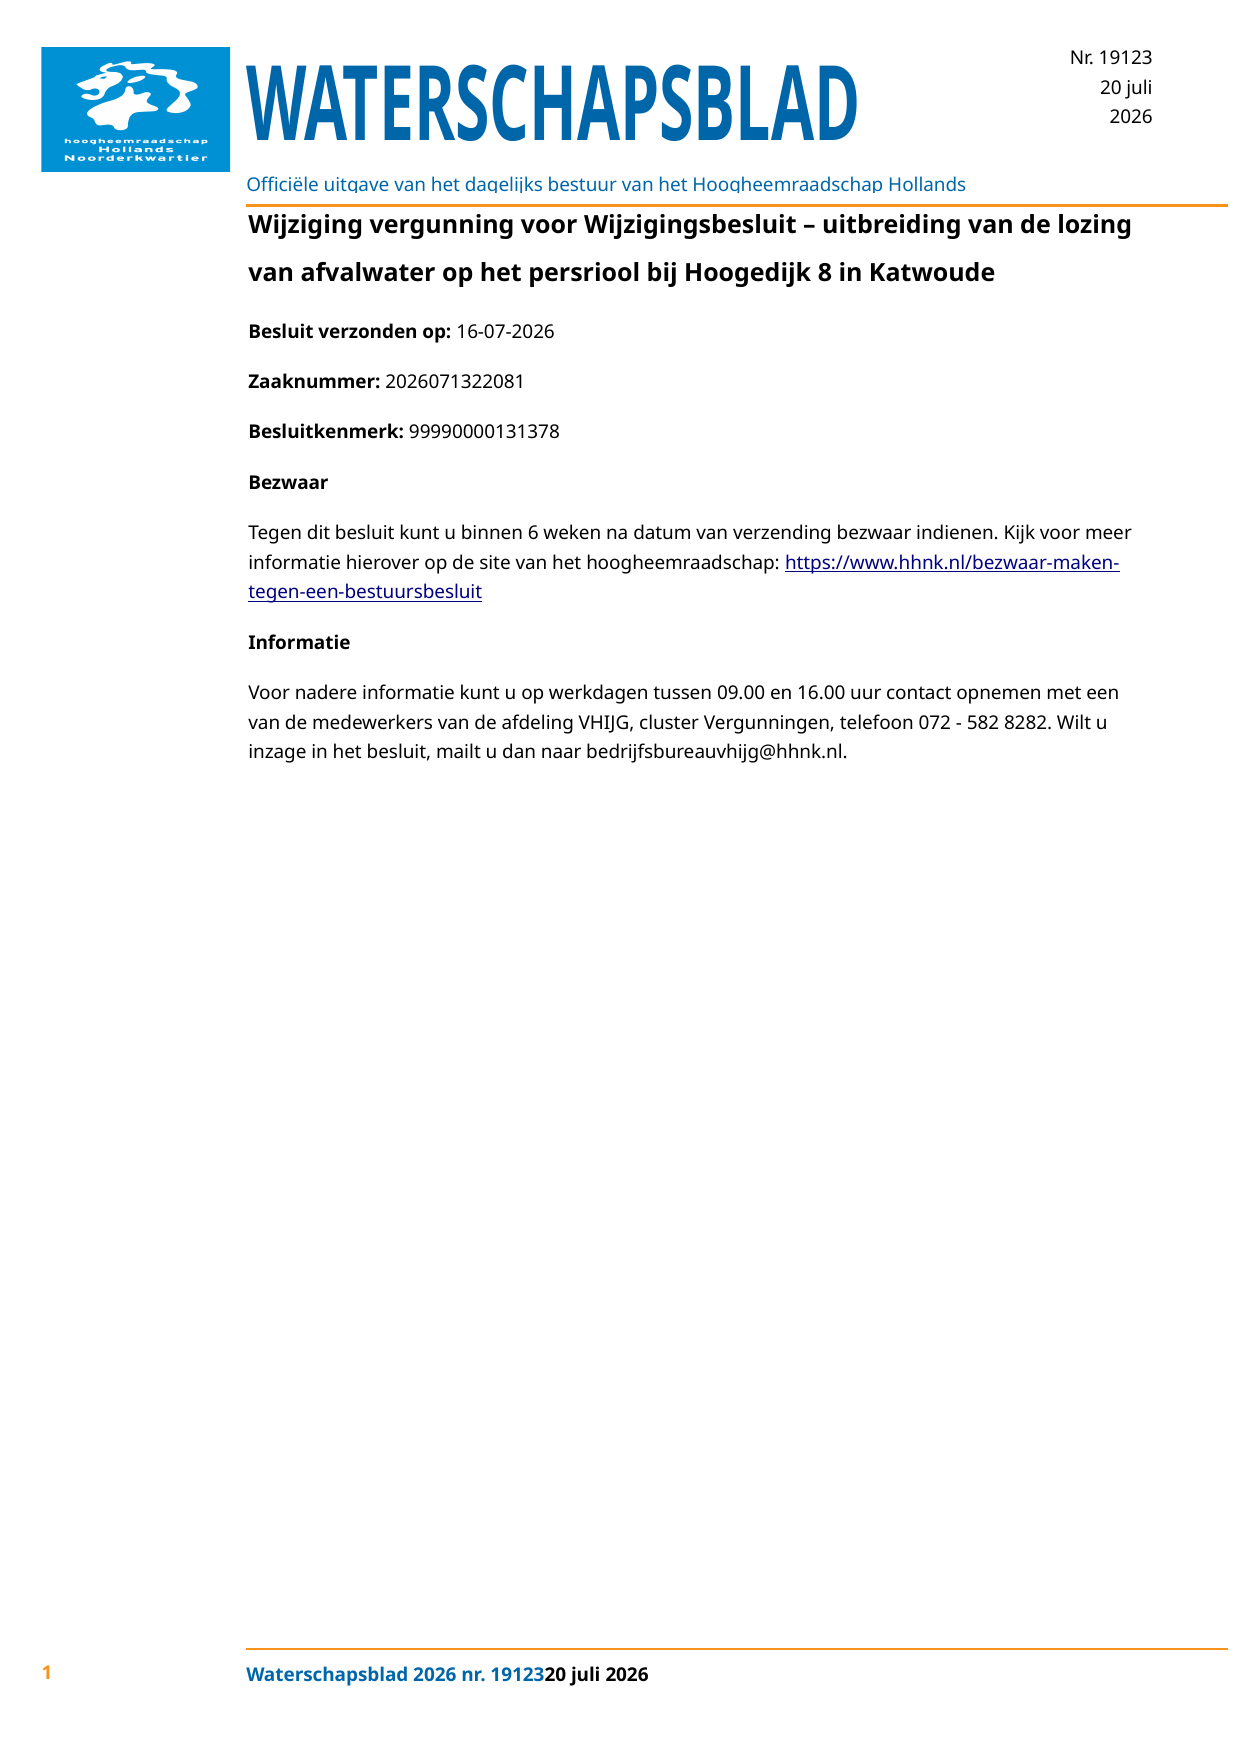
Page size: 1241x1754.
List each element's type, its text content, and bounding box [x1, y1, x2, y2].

picture [78, 64, 122, 99]
text Informatie [248, 629, 1152, 655]
text Besluitkenmerk: 99990000131378 [248, 419, 1152, 444]
text Bezwaar [248, 469, 1152, 495]
picture [129, 76, 144, 82]
text Zaaknummer: 2026071322081 [248, 368, 1152, 394]
picture [118, 62, 197, 112]
text Tegen dit besluit kunt u binnen 6 weken na datum van verzending bezwaar indienen. Kijk voor meer informatie hierover op de site van het hoogheemraadschap: https://www.hhnk.nl/bezwaar-maken-tegen-een-bestuursbesluit [248, 519, 1152, 604]
picture [88, 87, 157, 130]
text Besluit verzonden op: 16-07-2026 [248, 318, 1152, 344]
text Wijziging vergunning voor Wijzigingsbesluit – uitbreiding van de lozing van afvalwater op het persriool bij Hoogedijk 8 in Katwoude [248, 207, 1152, 288]
text Voor nadere informatie kunt u op werkdagen tussen 09.00 en 16.00 uur contact opnemen met een van de medewerkers van de afdeling VHIJG, cluster Vergunningen, telefoon 072 - 582 8282. Wilt u inzage in het besluit, mailt u dan naar bedrijfsbureauvhijg@hhnk.nl. [248, 679, 1152, 764]
